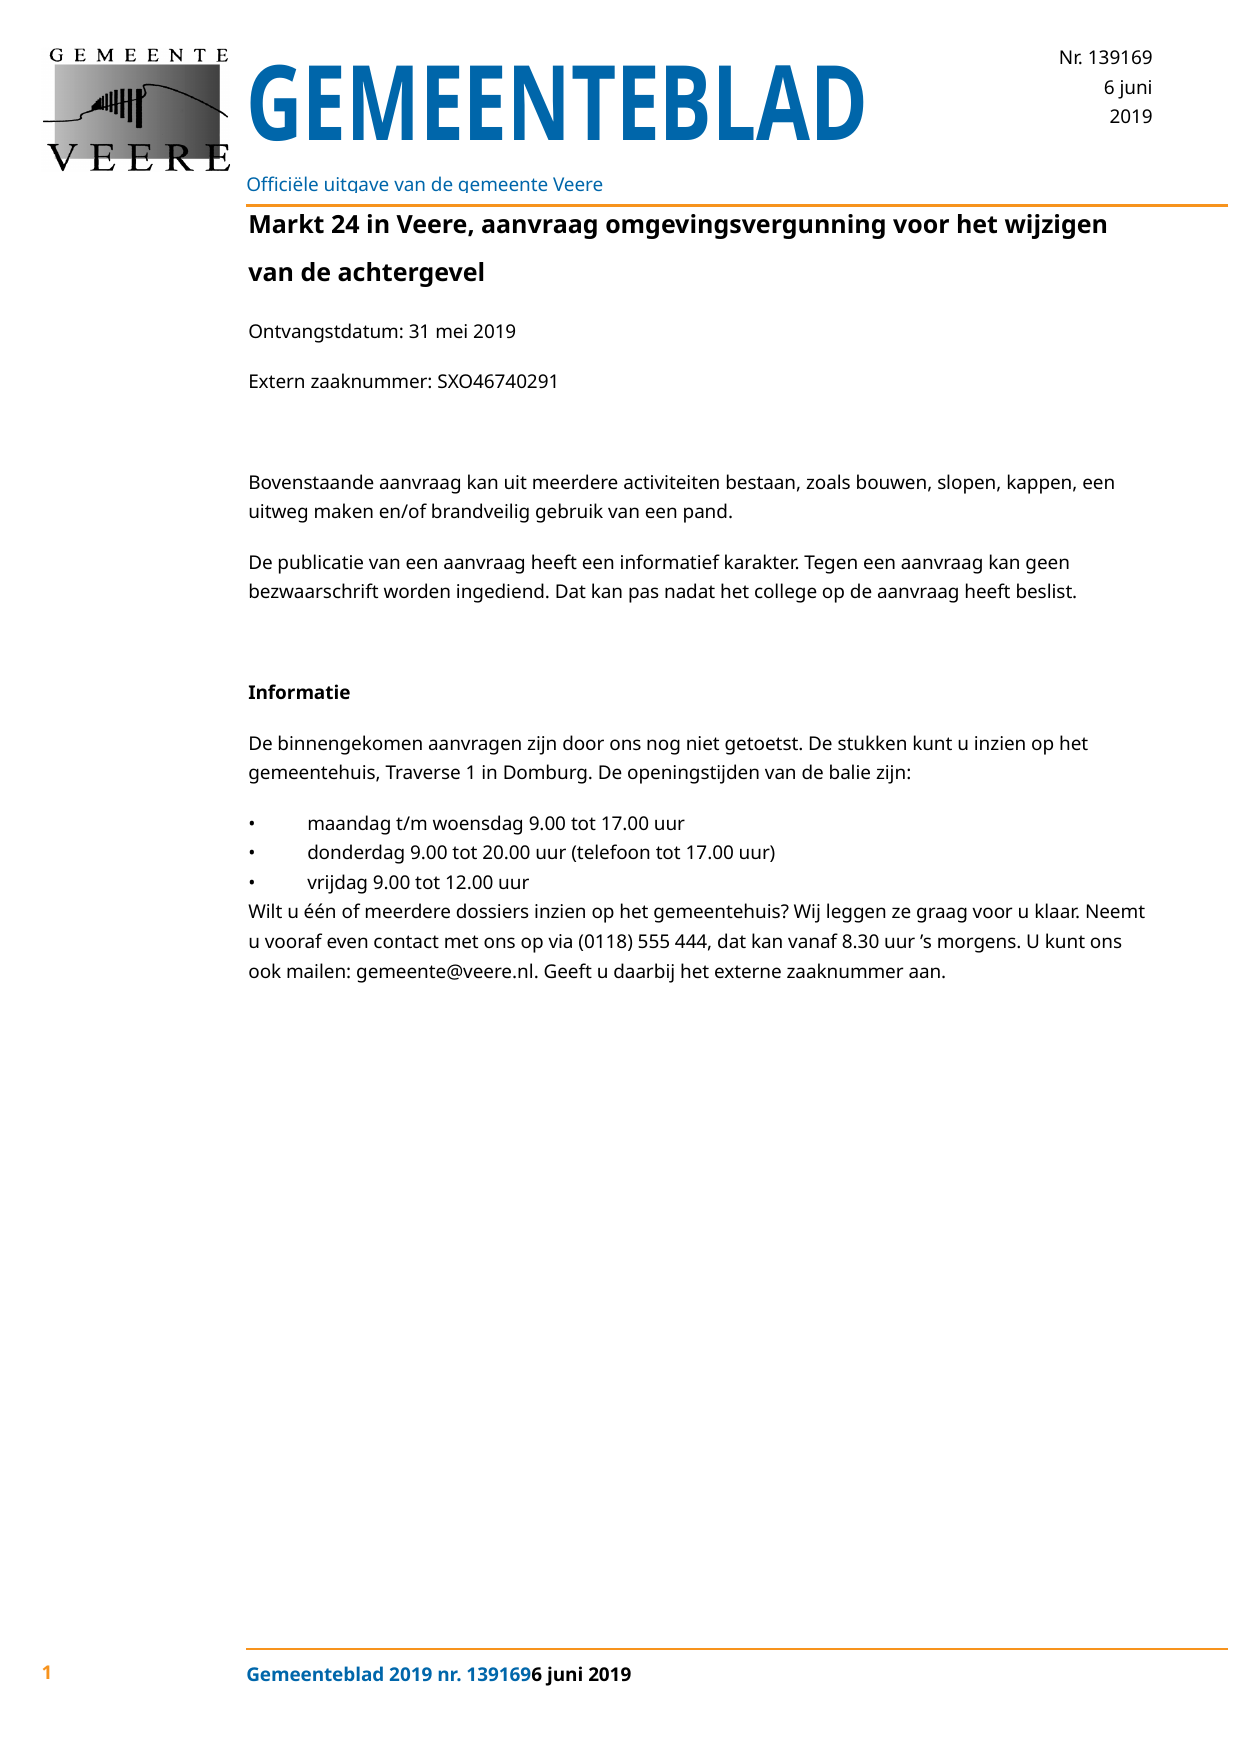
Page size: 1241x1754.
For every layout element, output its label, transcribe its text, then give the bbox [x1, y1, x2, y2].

text Ontvangstdatum: 31 mei 2019 [248, 318, 1152, 344]
list vrijdag 9.00 tot 12.00 uur [248, 869, 1152, 895]
text De binnengekomen aanvragen zijn door ons nog niet getoetst. De stukken kunt u inzien op het gemeentehuis, Traverse 1 in Domburg. De openingstijden van de balie zijn: [248, 730, 1152, 785]
text Wilt u één of meerdere dossiers inzien op het gemeentehuis? Wij leggen ze graag voor u klaar. Neemt u vooraf even contact met ons op via (0118) 555 444, dat kan vanaf 8.30 uur ’s morgens. U kunt ons ook mailen: gemeente@veere.nl. Geeft u daarbij het externe zaaknummer aan. [248, 899, 1152, 984]
text Markt 24 in Veere, aanvraag omgevingsvergunning voor het wijzigen van de achtergevel [248, 207, 1152, 288]
list donderdag 9.00 tot 20.00 uur (telefoon tot 17.00 uur) [248, 839, 1152, 865]
picture [41, 47, 231, 172]
text Informatie [248, 679, 1152, 705]
text De publicatie van een aanvraag heeft een informatief karakter. Tegen een aanvraag kan geen bezwaarschrift worden ingediend. Dat kan pas nadat het college op de aanvraag heeft beslist. [248, 549, 1152, 604]
text Extern zaaknummer: SXO46740291 [248, 368, 1152, 394]
list maandag t/m woensdag 9.00 tot 17.00 uur [248, 810, 1152, 836]
text Bovenstaande aanvraag kan uit meerdere activiteiten bestaan, zoals bouwen, slopen, kappen, een uitweg maken en/of brandveilig gebruik van een pand. [248, 469, 1152, 524]
